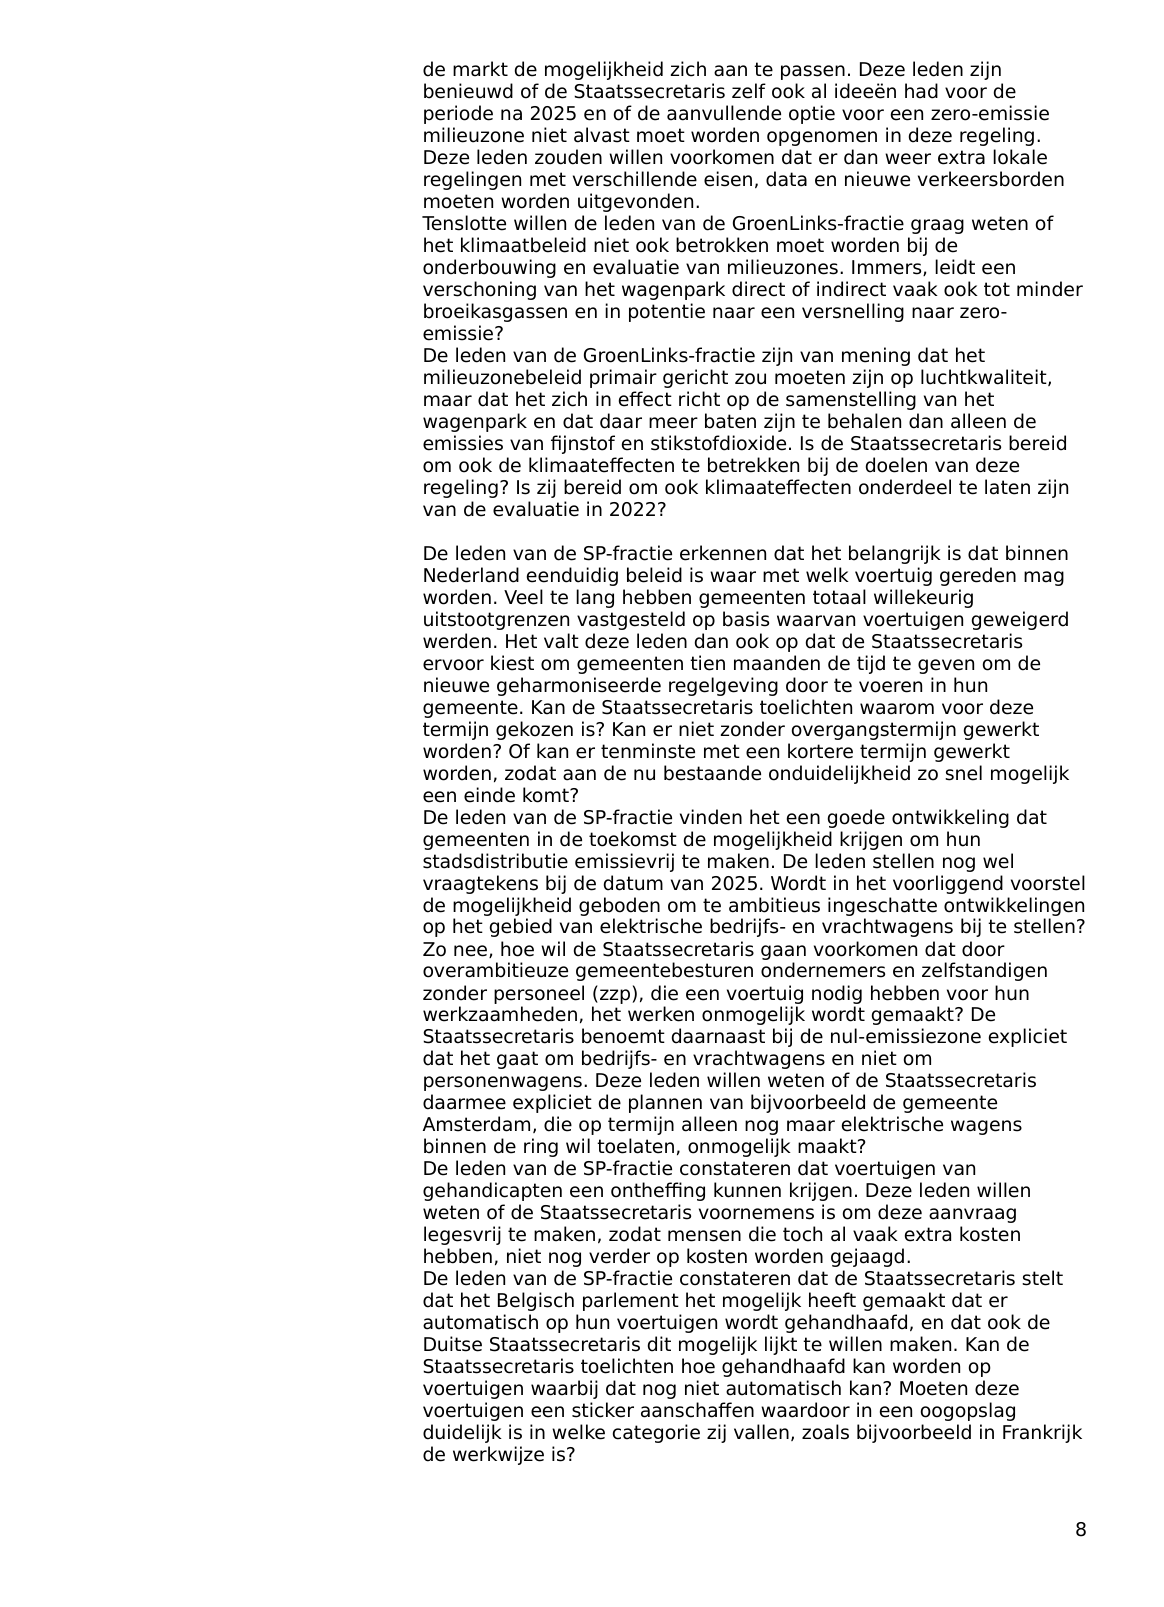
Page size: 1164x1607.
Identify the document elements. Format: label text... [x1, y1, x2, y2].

text De leden van de SP-fractie vinden het een goede ontwikkeling dat gemeenten in de toekomst de mogelijkheid krijgen om hun stadsdistributie emissievrij te maken. De leden stellen nog wel vraagtekens bij de datum van 2025. Wordt in het voorliggend voorstel de mogelijkheid geboden om te ambitieus ingeschatte ontwikkelingen op het gebied van elektrische bedrijfs- en vrachtwagens bij te stellen? Zo nee, hoe wil de Staatssecretaris gaan voorkomen dat door overambitieuze gemeentebesturen ondernemers en zelfstandigen zonder personeel (zzp), die een voertuig nodig hebben voor hun werkzaamheden, het werken onmogelijk wordt gemaakt? De Staatssecretaris benoemt daarnaast bij de nul-emissiezone expliciet dat het gaat om bedrijfs- en vrachtwagens en niet om personenwagens. Deze leden willen weten of de Staatssecretaris daarmee expliciet de plannen van bijvoorbeeld de gemeente Amsterdam, die op termijn alleen nog maar elektrische wagens binnen de ring wil toelaten, onmogelijk maakt? [422, 807, 1087, 1158]
text De leden van de SP-fractie constateren dat voertuigen van gehandicapten een ontheffing kunnen krijgen. Deze leden willen weten of de Staatssecretaris voornemens is om deze aanvraag legesvrij te maken, zodat mensen die toch al vaak extra kosten hebben, niet nog verder op kosten worden gejaagd. [422, 1158, 1087, 1268]
text de markt de mogelijkheid zich aan te passen. Deze leden zijn benieuwd of de Staatssecretaris zelf ook al ideeën had voor de periode na 2025 en of de aanvullende optie voor een zero-emissie milieuzone niet alvast moet worden opgenomen in deze regeling. Deze leden zouden willen voorkomen dat er dan weer extra lokale regelingen met verschillende eisen, data en nieuwe verkeersborden moeten worden uitgevonden. [422, 59, 1087, 213]
text De leden van de GroenLinks-fractie zijn van mening dat het milieuzonebeleid primair gericht zou moeten zijn op luchtkwaliteit, maar dat het zich in effect richt op de samenstelling van het wagenpark en dat daar meer baten zijn te behalen dan alleen de emissies van fijnstof en stikstofdioxide. Is de Staatssecretaris bereid om ook de klimaateffecten te betrekken bij de doelen van deze regeling? Is zij bereid om ook klimaateffecten onderdeel te laten zijn van de evaluatie in 2022? [422, 345, 1087, 521]
text Tenslotte willen de leden van de GroenLinks-fractie graag weten of het klimaatbeleid niet ook betrokken moet worden bij de onderbouwing en evaluatie van milieuzones. Immers, leidt een verschoning van het wagenpark direct of indirect vaak ook tot minder broeikasgassen en in potentie naar een versnelling naar zero-emissie? [422, 213, 1087, 345]
text De leden van de SP-fractie erkennen dat het belangrijk is dat binnen Nederland eenduidig beleid is waar met welk voertuig gereden mag worden. Veel te lang hebben gemeenten totaal willekeurig uitstootgrenzen vastgesteld op basis waarvan voertuigen geweigerd werden. Het valt deze leden dan ook op dat de Staatssecretaris ervoor kiest om gemeenten tien maanden de tijd te geven om de nieuwe geharmoniseerde regelgeving door te voeren in hun gemeente. Kan de Staatssecretaris toelichten waarom voor deze termijn gekozen is? Kan er niet zonder overgangstermijn gewerkt worden? Of kan er tenminste met een kortere termijn gewerkt worden, zodat aan de nu bestaande onduidelijkheid zo snel mogelijk een einde komt? [422, 543, 1087, 807]
text De leden van de SP-fractie constateren dat de Staatssecretaris stelt dat het Belgisch parlement het mogelijk heeft gemaakt dat er automatisch op hun voertuigen wordt gehandhaafd, en dat ook de Duitse Staatssecretaris dit mogelijk lijkt te willen maken. Kan de Staatssecretaris toelichten hoe gehandhaafd kan worden op voertuigen waarbij dat nog niet automatisch kan? Moeten deze voertuigen een sticker aanschaffen waardoor in een oogopslag duidelijk is in welke categorie zij vallen, zoals bijvoorbeeld in Frankrijk de werkwijze is? [422, 1268, 1087, 1466]
